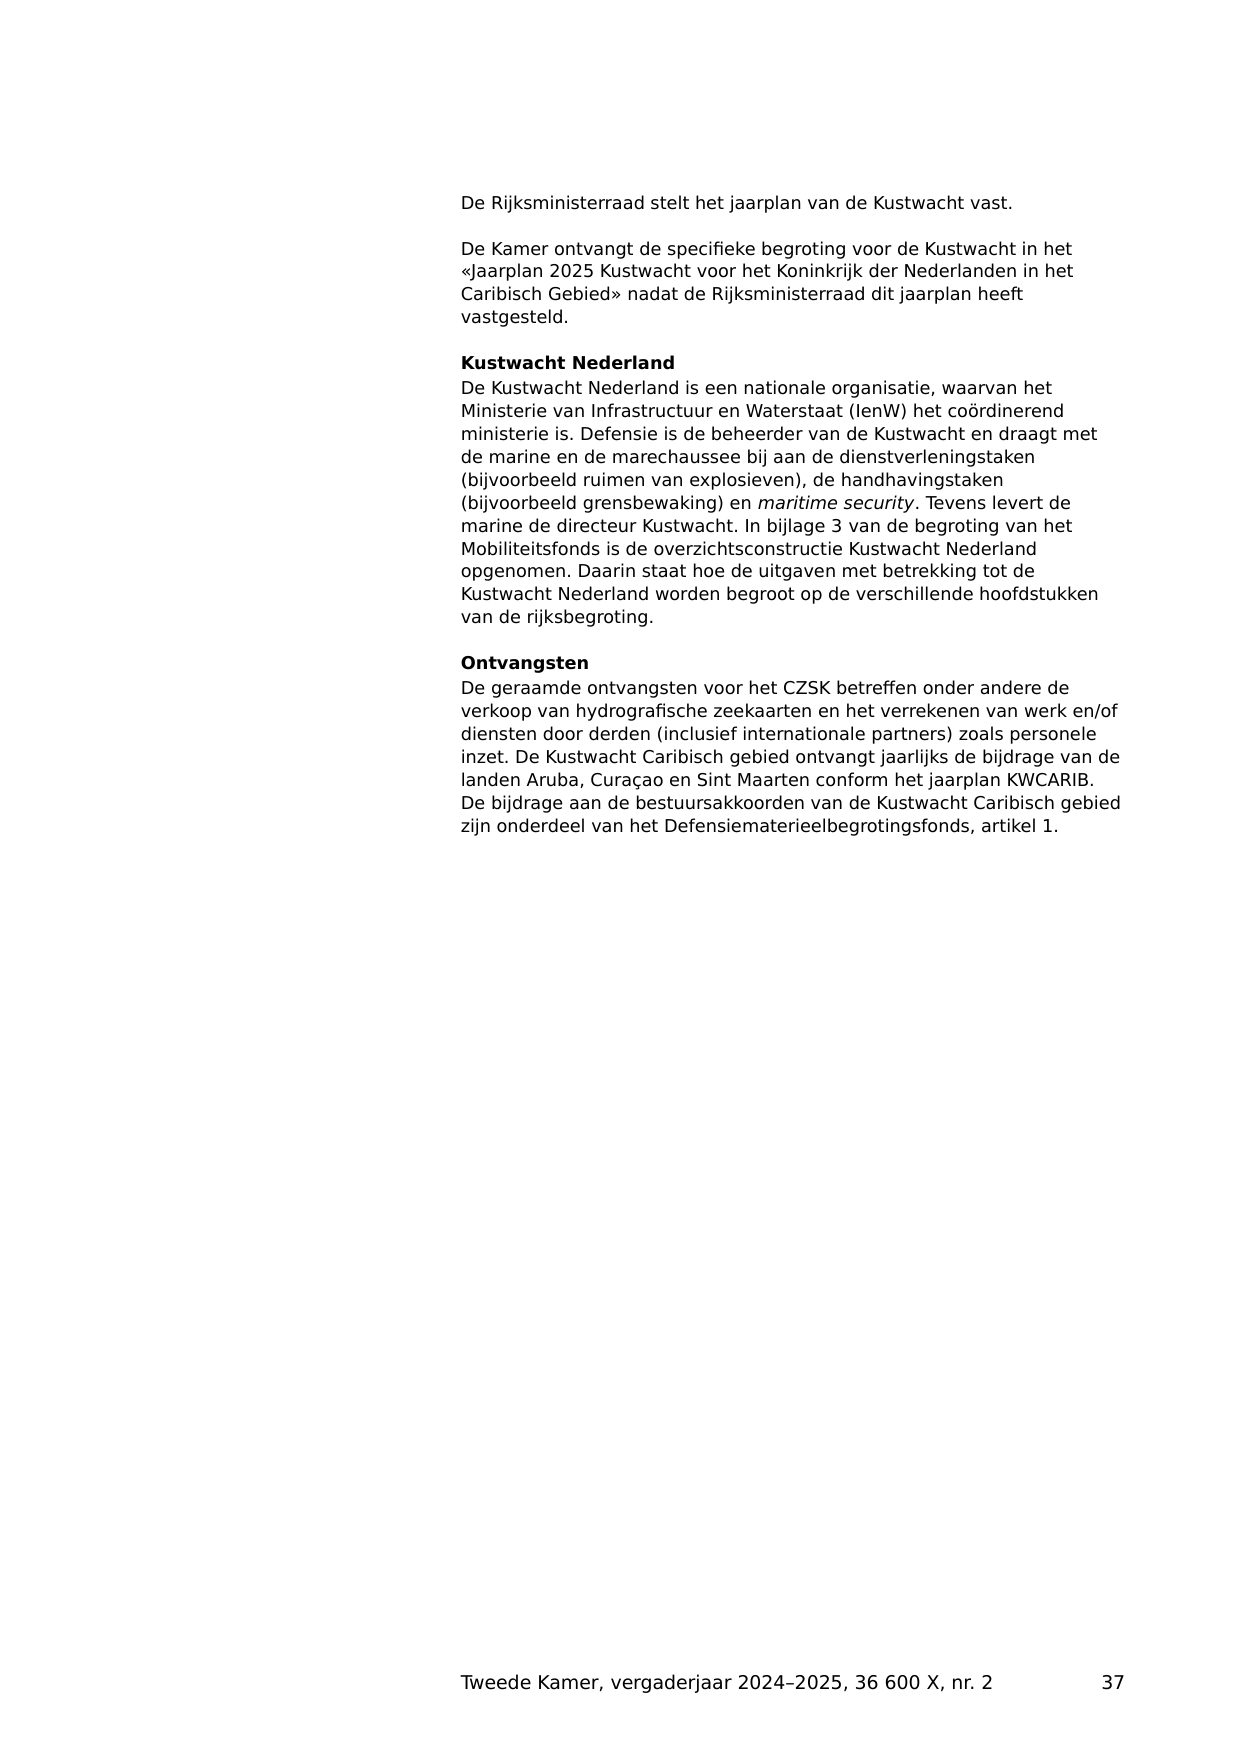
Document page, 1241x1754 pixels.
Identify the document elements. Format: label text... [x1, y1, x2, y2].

text De Kamer ontvangt de specifieke begroting voor de Kustwacht in het «Jaarplan 2025 Kustwacht voor het Koninkrijk der Nederlanden in het Caribisch Gebied» nadat de Rijksministerraad dit jaarplan heeft vastgesteld. [461, 237, 1125, 328]
text De Kustwacht Nederland is een nationale organisatie, waarvan het Ministerie van Infrastructuur en Waterstaat (IenW) het coördinerend ministerie is. Defensie is de beheerder van de Kustwacht en draagt met de marine en de marechaussee bij aan de dienstverleningstaken (bijvoorbeeld ruimen van explosieven), de handhavingstaken (bijvoorbeeld grensbewaking) en maritime security. Tevens levert de marine de directeur Kustwacht. In bijlage 3 van de begroting van het Mobiliteitsfonds is de overzichtsconstructie Kustwacht Nederland opgenomen. Daarin staat hoe de uitgaven met betrekking tot de Kustwacht Nederland worden begroot op de verschillende hoofdstukken van de rijksbegroting. [461, 376, 1125, 628]
text De Rijksministerraad stelt het jaarplan van de Kustwacht vast. [461, 191, 1125, 214]
text De geraamde ontvangsten voor het CZSK betreffen onder andere de verkoop van hydrografische zeekaarten en het verrekenen van werk en/of diensten door derden (inclusief internationale partners) zoals personele inzet. De Kustwacht Caribisch gebied ontvangt jaarlijks de bijdrage van de landen Aruba, Curaçao en Sint Maarten conform het jaarplan KWCARIB. De bijdrage aan de bestuursakkoorden van de Kustwacht Caribisch gebied zijn onderdeel van het Defensiematerieelbegrotingsfonds, artikel 1. [461, 676, 1125, 837]
text Kustwacht Nederland [461, 351, 1125, 374]
text Ontvangsten [461, 651, 1125, 674]
